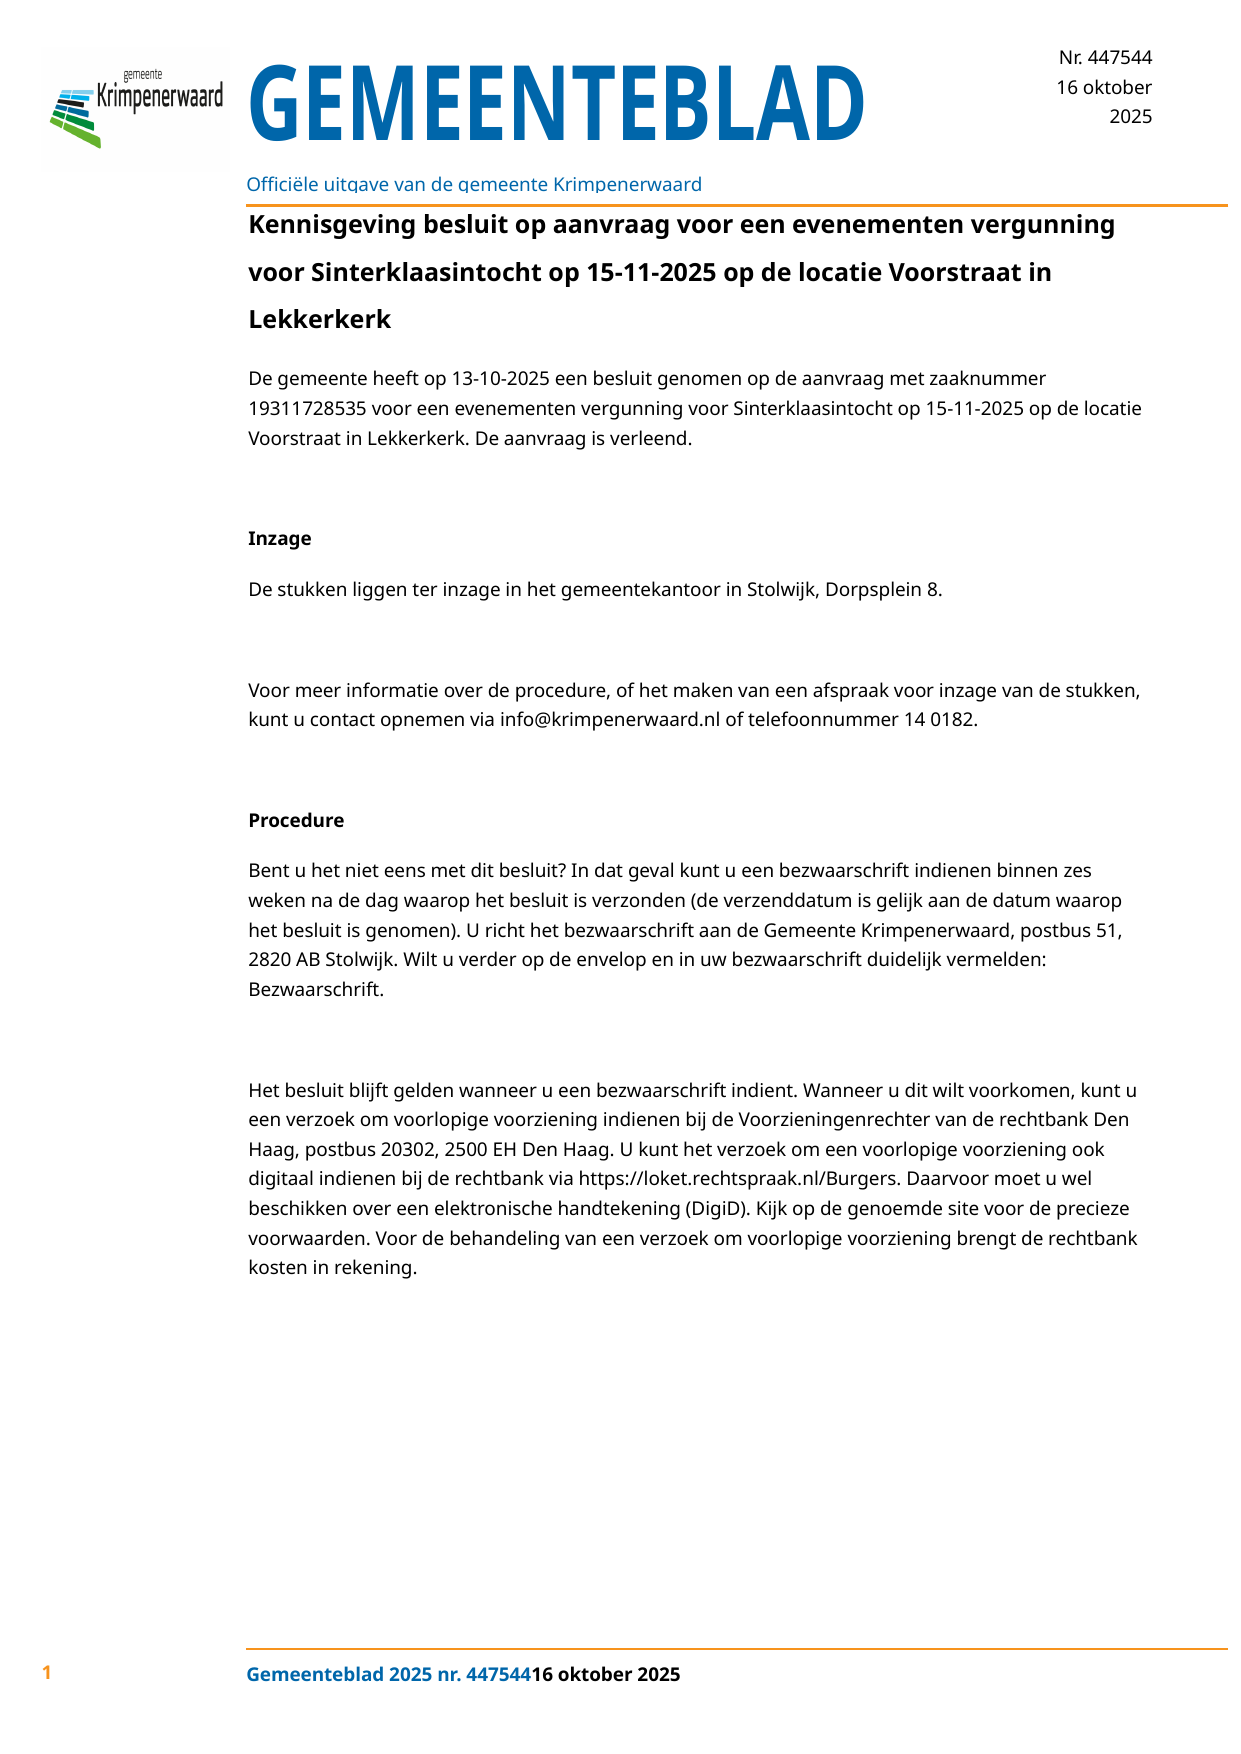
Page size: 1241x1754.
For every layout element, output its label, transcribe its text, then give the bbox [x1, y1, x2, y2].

text De gemeente heeft op 13-10-2025 een besluit genomen op de aanvraag met zaaknummer 19311728535 voor een evenementen vergunning voor Sinterklaasintocht op 15-11-2025 op de locatie Voorstraat in Lekkerkerk. De aanvraag is verleend. [248, 366, 1152, 450]
text Voor meer informatie over de procedure, of het maken van een afspraak voor inzage van de stukken, kunt u contact opnemen via info@krimpenerwaard.nl of telefoonnummer 14 0182. [248, 677, 1152, 732]
text Het besluit blijft gelden wanneer u een bezwaarschrift indient. Wanneer u dit wilt voorkomen, kunt u een verzoek om voorlopige voorziening indienen bij de Voorzieningenrechter van de rechtbank Den Haag, postbus 20302, 2500 EH Den Haag. U kunt het verzoek om een voorlopige voorziening ook digitaal indienen bij de rechtbank via https://loket.rechtspraak.nl/Burgers. Daarvoor moet u wel beschikken over een elektronische handtekening (DigiD). Kijk op de genoemde site voor de precieze voorwaarden. Voor de behandeling van een verzoek om voorlopige voorziening brengt de rechtbank kosten in rekening. [248, 1077, 1152, 1280]
text De stukken liggen ter inzage in het gemeentekantoor in Stolwijk, Dorpsplein 8. [248, 576, 1152, 602]
text Procedure [248, 807, 1152, 833]
text Kennisgeving besluit op aanvraag voor een evenementen vergunning voor Sinterklaasintocht op 15-11-2025 op de locatie Voorstraat in Lekkerkerk [248, 207, 1152, 336]
text Bent u het niet eens met dit besluit? In dat geval kunt u een bezwaarschrift indienen binnen zes weken na de dag waarop het besluit is verzonden (de verzenddatum is gelijk aan de datum waarop het besluit is genomen). U richt het bezwaarschrift aan de Gemeente Krimpenerwaard, postbus 51, 2820 AB Stolwijk. Wilt u verder op de envelop en in uw bezwaarschrift duidelijk vermelden: Bezwaarschrift. [248, 858, 1152, 1002]
text Inzage [248, 526, 1152, 551]
picture [41, 47, 231, 172]
